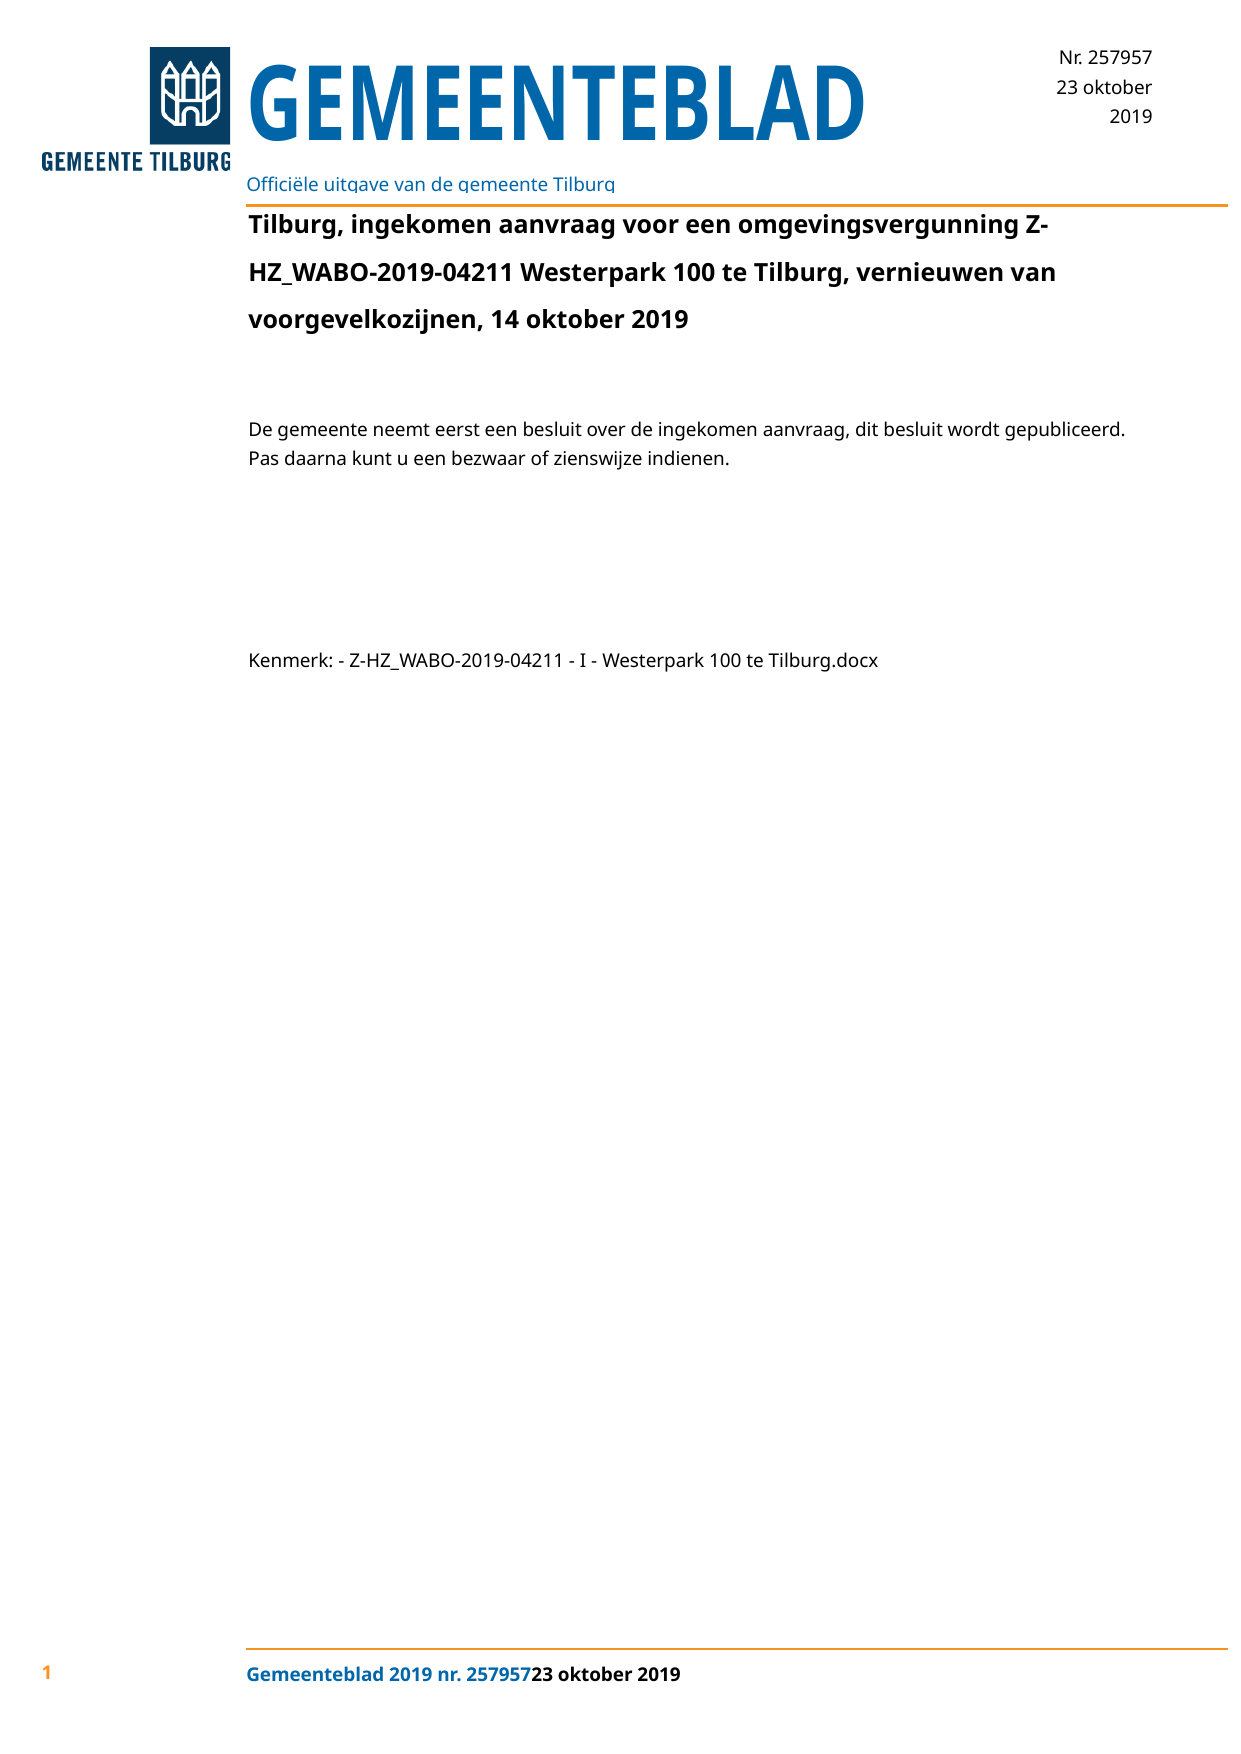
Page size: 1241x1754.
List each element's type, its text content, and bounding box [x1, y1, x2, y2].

picture [41, 47, 231, 172]
text Kenmerk: - Z-HZ_WABO-2019-04211 - I - Westerpark 100 te Tilburg.docx [248, 647, 1152, 673]
text De gemeente neemt eerst een besluit over de ingekomen aanvraag, dit besluit wordt gepubliceerd. Pas daarna kunt u een bezwaar of zienswijze indienen. [248, 416, 1152, 471]
text Tilburg, ingekomen aanvraag voor een omgevingsvergunning Z-HZ_WABO-2019-04211 Westerpark 100 te Tilburg, vernieuwen van voorgevelkozijnen, 14 oktober 2019 [248, 207, 1152, 336]
